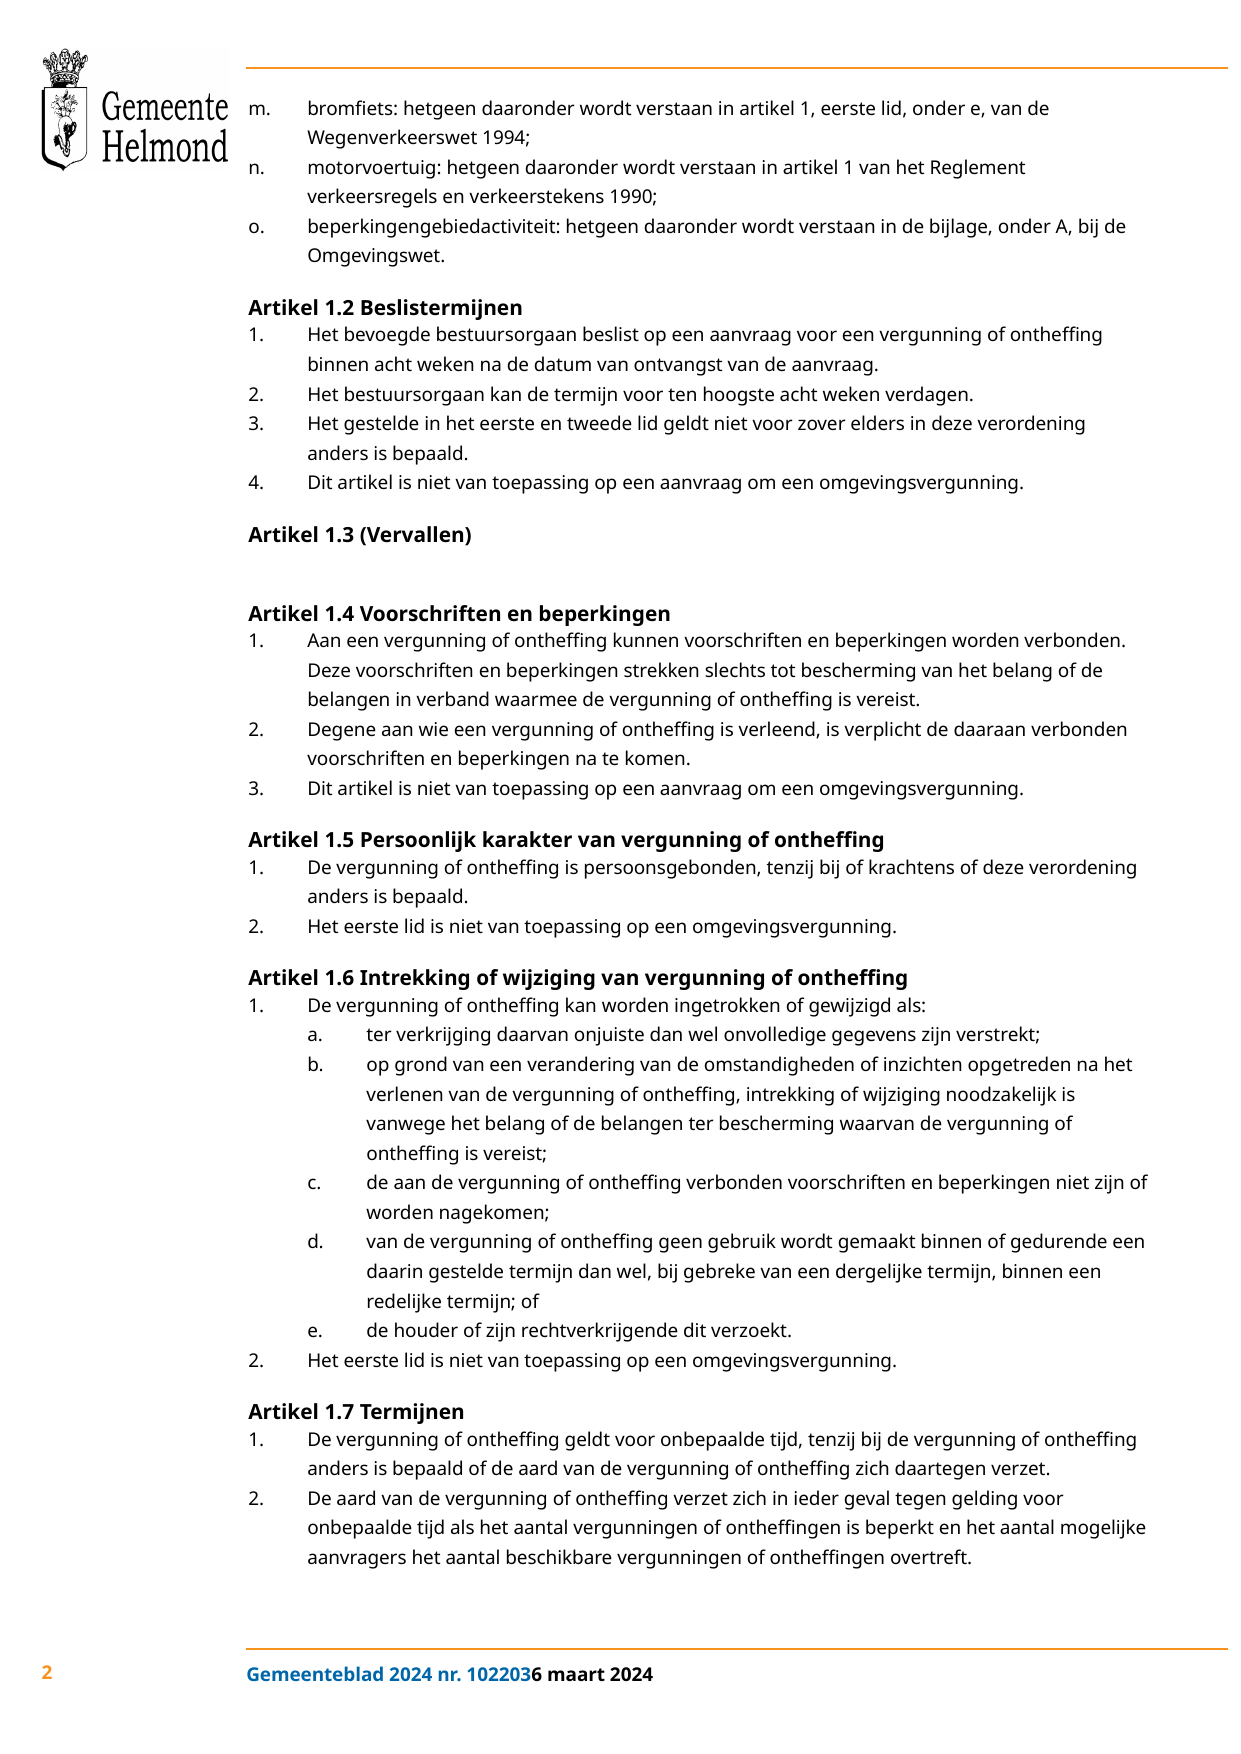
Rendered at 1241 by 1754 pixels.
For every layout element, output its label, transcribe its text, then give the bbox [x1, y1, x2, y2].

list Het eerste lid is niet van toepassing op een omgevingsvergunning. [248, 913, 1152, 939]
list op grond van een verandering van de omstandigheden of inzichten opgetreden na het verlenen van de vergunning of ontheffing, intrekking of wijziging noodzakelijk is vanwege het belang of de belangen ter bescherming waarvan de vergunning of ontheffing is vereist; [307, 1051, 1152, 1166]
list De vergunning of ontheffing kan worden ingetrokken of gewijzigd als: [248, 992, 1152, 1018]
text Artikel 1.3 (Vervallen) [248, 520, 1152, 548]
list de aan de vergunning of ontheffing verbonden voorschriften en beperkingen niet zijn of worden nagekomen; [307, 1169, 1152, 1225]
text Artikel 1.7 Termijnen [248, 1397, 1152, 1426]
list ter verkrijging daarvan onjuiste dan wel onvolledige gegevens zijn verstrekt; [307, 1022, 1152, 1047]
list bromfiets: hetgeen daaronder wordt verstaan in artikel 1, eerste lid, onder e, van de Wegenverkeerswet 1994; [248, 95, 1152, 150]
list De vergunning of ontheffing is persoonsgebonden, tenzij bij of krachtens of deze verordening anders is bepaald. [248, 854, 1152, 909]
list De vergunning of ontheffing geldt voor onbepaalde tijd, tenzij bij de vergunning of ontheffing anders is bepaald of de aard van de vergunning of ontheffing zich daartegen verzet. [248, 1426, 1152, 1481]
list Het gestelde in het eerste en tweede lid geldt niet voor zover elders in deze verordening anders is bepaald. [248, 410, 1152, 466]
list motorvoertuig: hetgeen daaronder wordt verstaan in artikel 1 van het Reglement verkeersregels en verkeerstekens 1990; [248, 154, 1152, 209]
list Het eerste lid is niet van toepassing op een omgevingsvergunning. [248, 1347, 1152, 1373]
text Artikel 1.5 Persoonlijk karakter van vergunning of ontheffing [248, 826, 1152, 854]
list Dit artikel is niet van toepassing op een aanvraag om een omgevingsvergunning. [248, 469, 1152, 495]
list de houder of zijn rechtverkrijgende dit verzoekt. [307, 1317, 1152, 1343]
text Artikel 1.4 Voorschriften en beperkingen [248, 599, 1152, 627]
list van de vergunning of ontheffing geen gebruik wordt gemaakt binnen of gedurende een daarin gestelde termijn dan wel, bij gebreke van een dergelijke termijn, binnen een redelijke termijn; of [307, 1229, 1152, 1313]
list beperkingengebiedactiviteit: hetgeen daaronder wordt verstaan in de bijlage, onder A, bij de Omgevingswet. [248, 213, 1152, 268]
text Artikel 1.2 Beslistermijnen [248, 293, 1152, 322]
picture [41, 47, 231, 172]
list Dit artikel is niet van toepassing op een aanvraag om een omgevingsvergunning. [248, 775, 1152, 801]
text Artikel 1.6 Intrekking of wijziging van vergunning of ontheffing [248, 963, 1152, 992]
list Het bestuursorgaan kan de termijn voor ten hoogste acht weken verdagen. [248, 381, 1152, 406]
list De aard van de vergunning of ontheffing verzet zich in ieder geval tegen gelding voor onbepaalde tijd als het aantal vergunningen of ontheffingen is beperkt en het aantal mogelijke aanvragers het aantal beschikbare vergunningen of ontheffingen overtreft. [248, 1485, 1152, 1570]
list Het bevoegde bestuursorgaan beslist op een aanvraag voor een vergunning of ontheffing binnen acht weken na de datum van ontvangst van de aanvraag. [248, 322, 1152, 377]
list Aan een vergunning of ontheffing kunnen voorschriften en beperkingen worden verbonden. Deze voorschriften en beperkingen strekken slechts tot bescherming van het belang of de belangen in verband waarmee de vergunning of ontheffing is vereist. [248, 627, 1152, 712]
list Degene aan wie een vergunning of ontheffing is verleend, is verplicht de daaraan verbonden voorschriften en beperkingen na te komen. [248, 716, 1152, 771]
